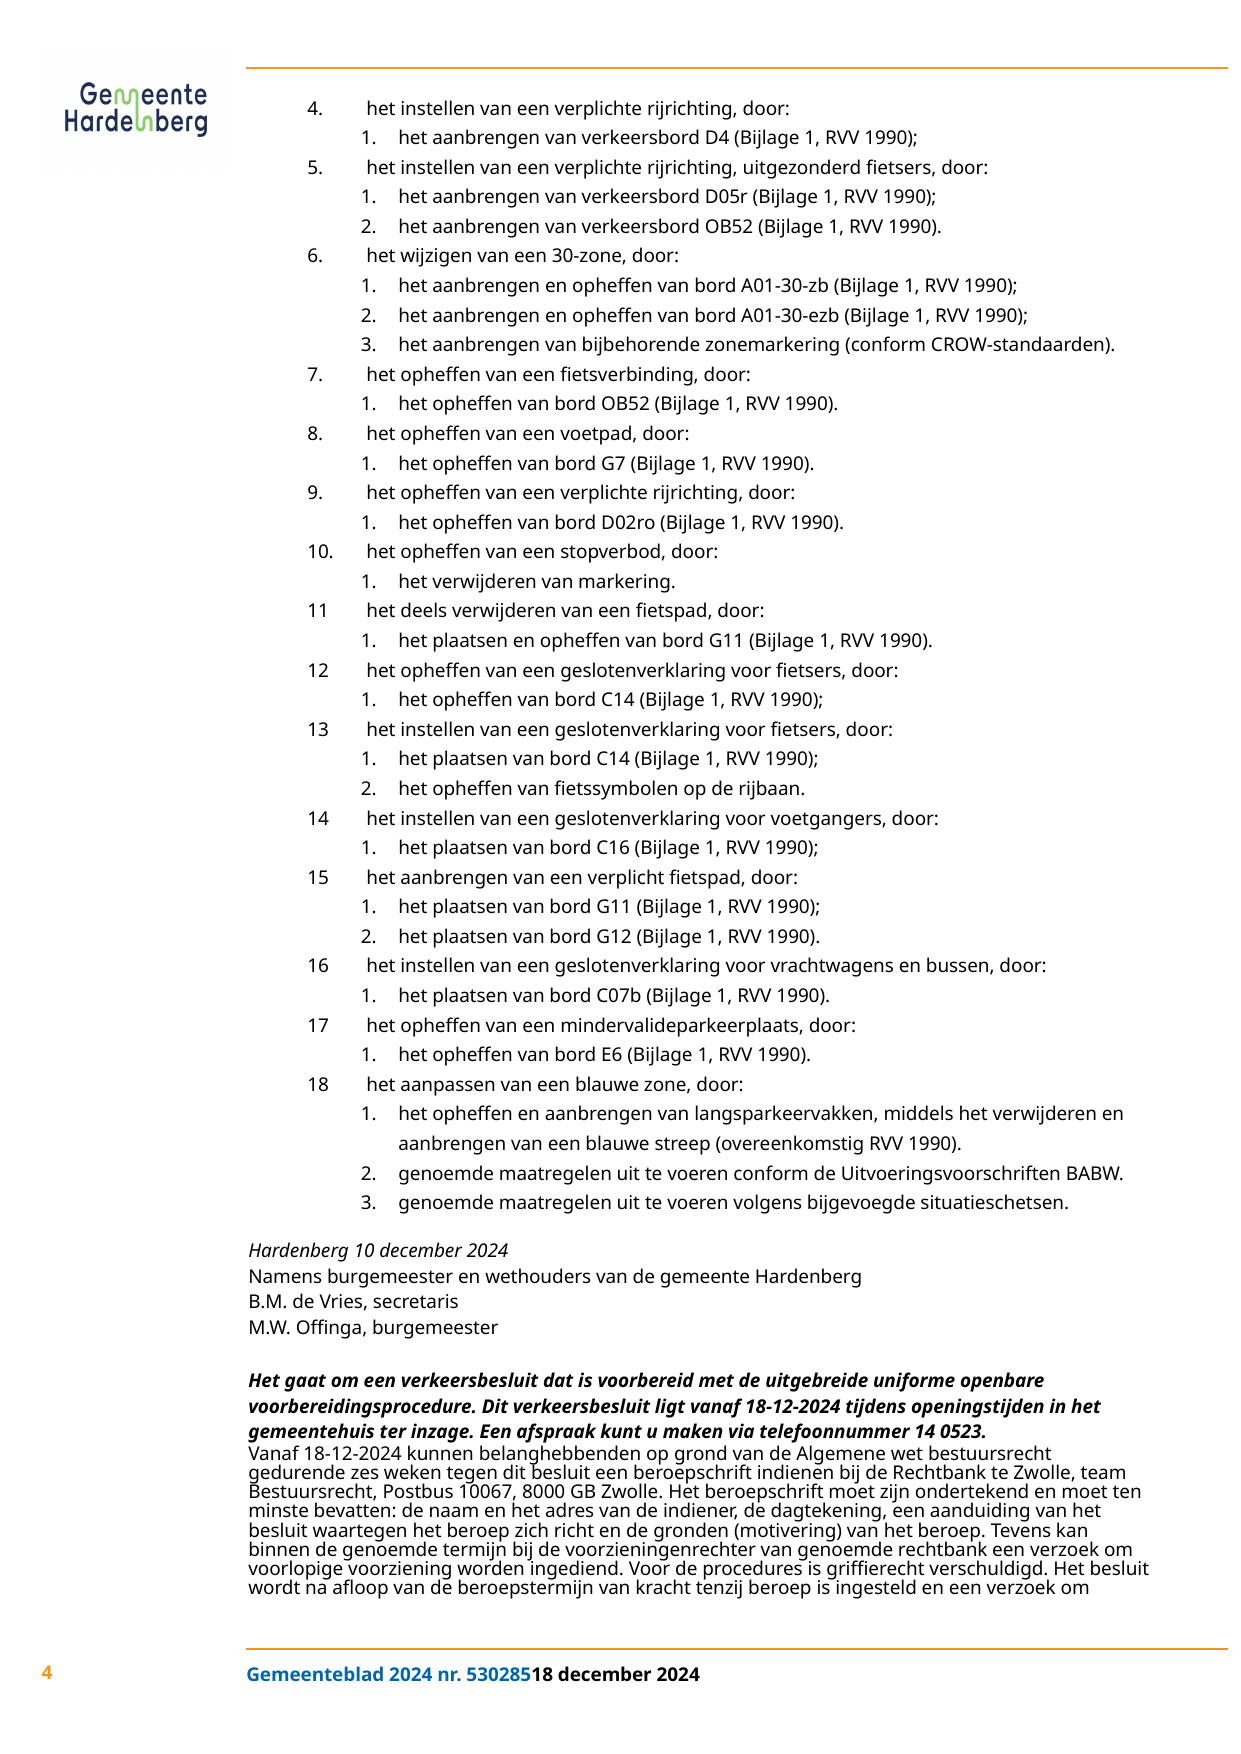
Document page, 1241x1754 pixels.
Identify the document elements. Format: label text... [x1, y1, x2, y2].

list genoemde maatregelen uit te voeren conform de Uitvoeringsvoorschriften BABW. [361, 1160, 1152, 1186]
list het opheffen van een verplichte rijrichting, door: [307, 479, 1152, 505]
list het plaatsen van bord C14 (Bijlage 1, RVV 1990); [361, 746, 1152, 771]
list het instellen van een geslotenverklaring voor vrachtwagens en bussen, door: [307, 953, 1152, 978]
picture [41, 47, 231, 172]
list het opheffen van een mindervalideparkeerplaats, door: [307, 1012, 1152, 1038]
list het opheffen van bord G7 (Bijlage 1, RVV 1990). [361, 450, 1152, 476]
list het instellen van een geslotenverklaring voor fietsers, door: [307, 716, 1152, 742]
text B.M. de Vries, secretaris [248, 1289, 1152, 1314]
list het aanbrengen van een verplicht fietspad, door: [307, 864, 1152, 890]
list het aanbrengen van bijbehorende zonemarkering (conform CROW-standaarden). [361, 331, 1152, 357]
list het plaatsen van bord G12 (Bijlage 1, RVV 1990). [361, 923, 1152, 949]
list het verwijderen van markering. [361, 568, 1152, 594]
list het instellen van een geslotenverklaring voor voetgangers, door: [307, 805, 1152, 831]
text M.W. Offinga, burgemeester [248, 1314, 1152, 1340]
list het opheffen van een geslotenverklaring voor fietsers, door: [307, 657, 1152, 683]
text Namens burgemeester en wethouders van de gemeente Hardenberg [248, 1263, 1152, 1289]
list het opheffen van bord D02ro (Bijlage 1, RVV 1990). [361, 509, 1152, 535]
list het instellen van een verplichte rijrichting, door: [307, 95, 1152, 121]
list het opheffen van een stopverbod, door: [307, 538, 1152, 564]
list het aanbrengen van verkeersbord D05r (Bijlage 1, RVV 1990); [361, 183, 1152, 209]
list het aanpassen van een blauwe zone, door: [307, 1071, 1152, 1097]
list het plaatsen van bord C16 (Bijlage 1, RVV 1990); [361, 834, 1152, 860]
list het opheffen van een fietsverbinding, door: [307, 361, 1152, 387]
list het opheffen van bord C14 (Bijlage 1, RVV 1990); [361, 686, 1152, 712]
list het aanbrengen van verkeersbord D4 (Bijlage 1, RVV 1990); [361, 124, 1152, 150]
list het plaatsen van bord C07b (Bijlage 1, RVV 1990). [361, 982, 1152, 1008]
list het opheffen van fietssymbolen op de rijbaan. [361, 775, 1152, 801]
list het plaatsen en opheffen van bord G11 (Bijlage 1, RVV 1990). [361, 627, 1152, 653]
list het aanbrengen en opheffen van bord A01-30-ezb (Bijlage 1, RVV 1990); [361, 302, 1152, 328]
text Vanaf 18-12-2024 kunnen belanghebbenden op grond van de Algemene wet bestuursrecht gedurende zes weken tegen dit besluit een beroepschrift indienen bij de Rechtbank te Zwolle, team Bestuursrecht, Postbus 10067, 8000 GB Zwolle. Het beroepschrift moet zijn ondertekend en moet ten minste bevatten: de naam en het adres van de indiener, de dagtekening, een aanduiding van het besluit waartegen het beroep zich richt en de gronden (motivering) van het beroep. Tevens kan binnen de genoemde termijn bij de voorzieningenrechter van genoemde rechtbank een verzoek om voorlopige voorziening worden ingediend. Voor de procedures is griffierecht verschuldigd. Het besluit wordt na afloop van de beroepstermijn van kracht tenzij beroep is ingesteld en een verzoek om [248, 1444, 1152, 1599]
list het aanbrengen van verkeersbord OB52 (Bijlage 1, RVV 1990). [361, 213, 1152, 239]
list het plaatsen van bord G11 (Bijlage 1, RVV 1990); [361, 893, 1152, 919]
list het opheffen van bord E6 (Bijlage 1, RVV 1990). [361, 1041, 1152, 1067]
list het opheffen en aanbrengen van langsparkeervakken, middels het verwijderen en aanbrengen van een blauwe streep (overeenkomstig RVV 1990). [361, 1101, 1152, 1156]
list het wijzigen van een 30-zone, door: [307, 243, 1152, 268]
list het deels verwijderen van een fietspad, door: [307, 598, 1152, 623]
list het aanbrengen en opheffen van bord A01-30-zb (Bijlage 1, RVV 1990); [361, 272, 1152, 298]
list het opheffen van een voetpad, door: [307, 420, 1152, 446]
list het instellen van een verplichte rijrichting, uitgezonderd fietsers, door: [307, 154, 1152, 180]
list het opheffen van bord OB52 (Bijlage 1, RVV 1990). [361, 391, 1152, 416]
text Hardenberg 10 december 2024 [248, 1237, 1152, 1263]
text Het gaat om een verkeersbesluit dat is voorbereid met de uitgebreide uniforme openbare voorbereidingsprocedure. Dit verkeersbesluit ligt vanaf 18-12-2024 tijdens openingstijden in het gemeentehuis ter inzage. Een afspraak kunt u maken via telefoonnummer 14 0523. [248, 1367, 1152, 1444]
list genoemde maatregelen uit te voeren volgens bijgevoegde situatieschetsen. [361, 1189, 1152, 1215]
